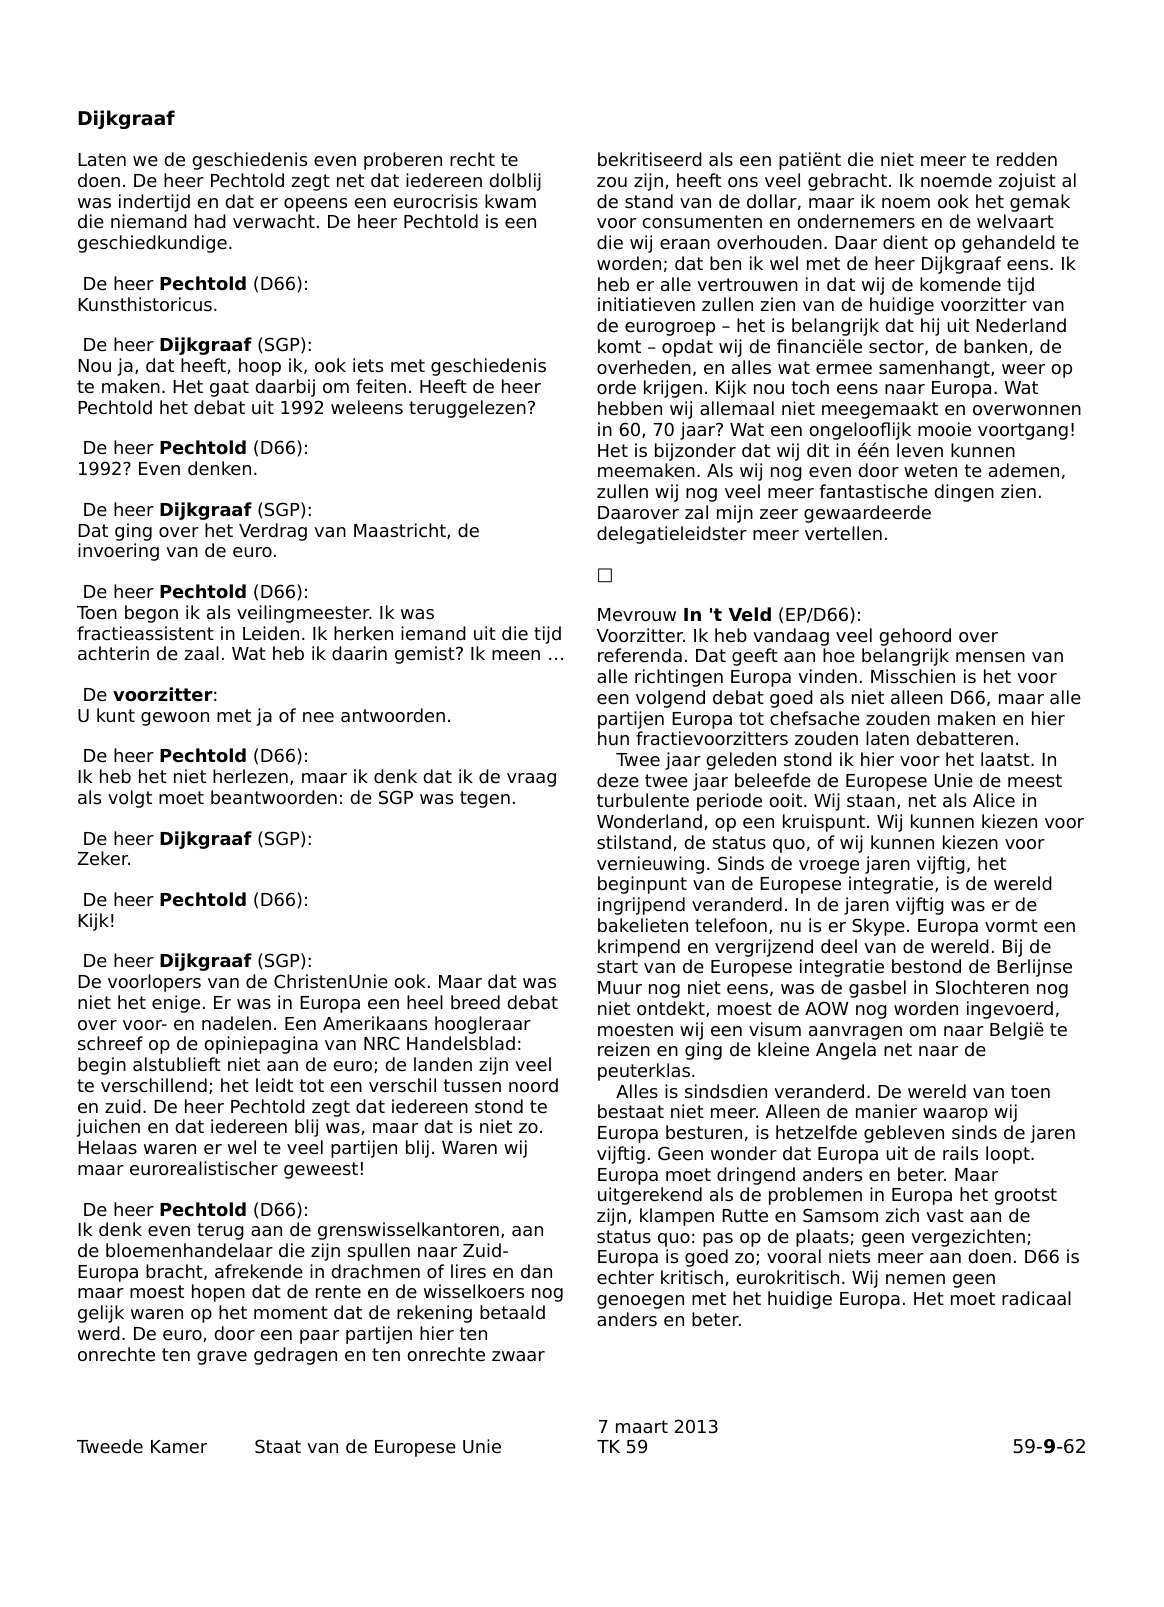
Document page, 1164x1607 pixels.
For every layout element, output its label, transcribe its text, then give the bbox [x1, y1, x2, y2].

text De heer Pechtold (D66): [77, 1199, 567, 1220]
text De heer Pechtold (D66): [77, 890, 567, 911]
text Dat ging over het Verdrag van Maastricht, de invoering van de euro. [77, 520, 567, 562]
text De voorlopers van de ChristenUnie ook. Maar dat was niet het enige. Er was in Europa een heel breed debat over voor- en nadelen. Een Amerikaans hoogleraar schreef op de opiniepagina van NRC Handelsblad: begin alstublieft niet aan de euro; de landen zijn veel te verschillend; het leidt tot een verschil tussen noord en zuid. De heer Pechtold zegt dat iedereen stond te juichen en dat iedereen blij was, maar dat is niet zo. Helaas waren er wel te veel partijen blij. Waren wij maar eurorealistischer geweest! [77, 972, 567, 1179]
text Mevrouw In 't Veld (EP/D66): [596, 605, 1087, 626]
text Nou ja, dat heeft, hoop ik, ook iets met geschiedenis te maken. Het gaat daarbij om feiten. Heeft de heer Pechtold het debat uit 1992 weleens teruggelezen? [77, 356, 567, 418]
text De heer Dijkgraaf (SGP): [77, 335, 567, 356]
text De heer Pechtold (D66): [77, 582, 567, 603]
text De voorzitter: [77, 685, 567, 706]
text bekritiseerd als een patiënt die niet meer te redden zou zijn, heeft ons veel gebracht. Ik noemde zojuist al de stand van de dollar, maar ik noem ook het gemak voor consumenten en ondernemers en de welvaart die wij eraan overhouden. Daar dient op gehandeld te worden; dat ben ik wel met de heer Dijkgraaf eens. Ik heb er alle vertrouwen in dat wij de komende tijd initiatieven zullen zien van de huidige voorzitter van de eurogroep – het is belangrijk dat hij uit Nederland komt – opdat wij de financiële sector, de banken, de overheden, en alles wat ermee samenhangt, weer op orde krijgen. Kijk nou toch eens naar Europa. Wat hebben wij allemaal niet meegemaakt en overwonnen in 60, 70 jaar? Wat een ongelooflijk mooie voortgang! Het is bijzonder dat wij dit in één leven kunnen meemaken. Als wij nog even door weten te ademen, zullen wij nog veel meer fantastische dingen zien. Daarover zal mijn zeer gewaardeerde delegatieleidster meer vertellen. [596, 150, 1087, 544]
text Toen begon ik als veilingmeester. Ik was fractieassistent in Leiden. Ik herken iemand uit die tijd achterin de zaal. Wat heb ik daarin gemist? Ik meen … [77, 603, 567, 665]
text Kijk! [77, 911, 567, 931]
text De heer Dijkgraaf (SGP): [77, 500, 567, 520]
text De heer Dijkgraaf (SGP): [77, 951, 567, 972]
text Alles is sindsdien veranderd. De wereld van toen bestaat niet meer. Alleen de manier waarop wij Europa besturen, is hetzelfde gebleven sinds de jaren vijftig. Geen wonder dat Europa uit de rails loopt. Europa moet dringend anders en beter. Maar uitgerekend als de problemen in Europa het grootst zijn, klampen Rutte en Samsom zich vast aan de status quo: pas op de plaats; geen vergezichten; Europa is goed zo; vooral niets meer aan doen. D66 is echter kritisch, eurokritisch. Wij nemen geen genoegen met het huidige Europa. Het moet radicaal anders en beter. [596, 1082, 1087, 1330]
text De heer Pechtold (D66): [77, 274, 567, 294]
text De heer Pechtold (D66): [77, 438, 567, 459]
text De heer Pechtold (D66): [77, 746, 567, 767]
text Twee jaar geleden stond ik hier voor het laatst. In deze twee jaar beleefde de Europese Unie de meest turbulente periode ooit. Wij staan, net als Alice in Wonderland, op een kruispunt. Wij kunnen kiezen voor stilstand, de status quo, of wij kunnen kiezen voor vernieuwing. Sinds de vroege jaren vijftig, het beginpunt van de Europese integratie, is de wereld ingrijpend veranderd. In de jaren vijftig was er de bakelieten telefoon, nu is er Skype. Europa vormt een krimpend en vergrijzend deel van de wereld. Bij de start van de Europese integratie bestond de Berlijnse Muur nog niet eens, was de gasbel in Slochteren nog niet ontdekt, moest de AOW nog worden ingevoerd, moesten wij een visum aanvragen om naar België te reizen en ging de kleine Angela net naar de peuterklas. [596, 750, 1087, 1082]
text U kunt gewoon met ja of nee antwoorden. [77, 706, 567, 726]
text □ [596, 564, 1087, 585]
text Zeker. [77, 849, 567, 870]
text 1992? Even denken. [77, 459, 567, 480]
text De heer Dijkgraaf (SGP): [77, 828, 567, 849]
text Ik denk even terug aan de grenswisselkantoren, aan de bloemenhandelaar die zijn spullen naar Zuid-Europa bracht, afrekende in drachmen of lires en dan maar moest hopen dat de rente en de wisselkoers nog gelijk waren op het moment dat de rekening betaald werd. De euro, door een paar partijen hier ten onrechte ten grave gedragen en ten onrechte zwaar [77, 1220, 567, 1365]
text Kunsthistoricus. [77, 294, 567, 315]
text Laten we de geschiedenis even proberen recht te doen. De heer Pechtold zegt net dat iedereen dolblij was indertijd en dat er opeens een eurocrisis kwam die niemand had verwacht. De heer Pechtold is een geschiedkundige. [77, 150, 567, 254]
text Ik heb het niet herlezen, maar ik denk dat ik de vraag als volgt moet beantwoorden: de SGP was tegen. [77, 767, 567, 808]
text Voorzitter. Ik heb vandaag veel gehoord over referenda. Dat geeft aan hoe belangrijk mensen van alle richtingen Europa vinden. Misschien is het voor een volgend debat goed als niet alleen D66, maar alle partijen Europa tot chefsache zouden maken en hier hun fractievoorzitters zouden laten debatteren. [596, 626, 1087, 750]
